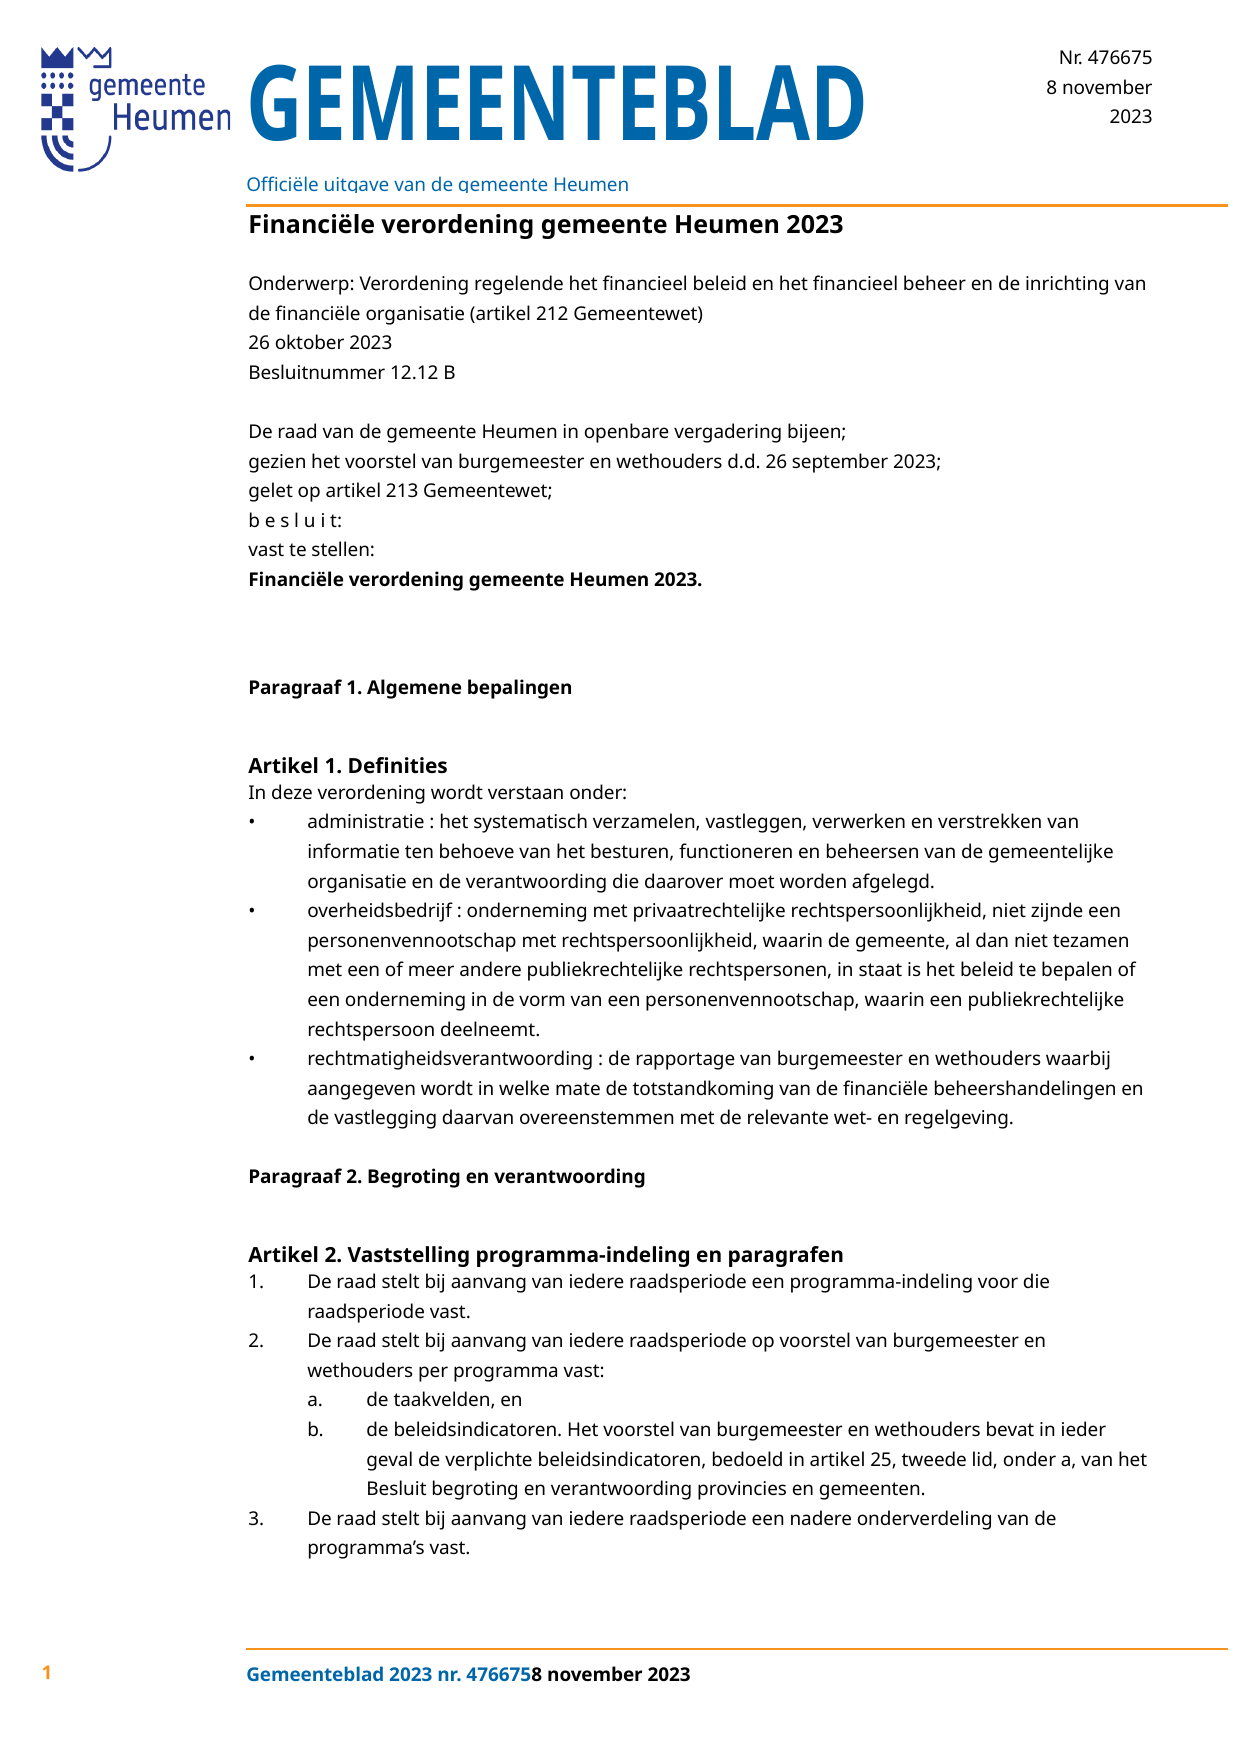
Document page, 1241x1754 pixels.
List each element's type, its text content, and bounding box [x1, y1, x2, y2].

list administratie : het systematisch verzamelen, vastleggen, verwerken en verstrekken van informatie ten behoeve van het besturen, functioneren en beheersen van de gemeentelijke organisatie en de verantwoording die daarover moet worden afgelegd. [248, 809, 1152, 894]
text Paragraaf 2. Begroting en verantwoording [248, 1164, 1152, 1189]
text Artikel 2. Vaststelling programma-indeling en paragrafen [248, 1240, 1152, 1268]
list De raad stelt bij aanvang van iedere raadsperiode een nadere onderverdeling van de programma’s vast. [248, 1505, 1152, 1560]
text Financiële verordening gemeente Heumen 2023. [248, 566, 1152, 592]
text De raad van de gemeente Heumen in openbare vergadering bijeen; [248, 418, 1152, 444]
text Financiële verordening gemeente Heumen 2023 [248, 207, 1152, 241]
list De raad stelt bij aanvang van iedere raadsperiode op voorstel van burgemeester en wethouders per programma vast: [248, 1327, 1152, 1383]
text Artikel 1. Definities [248, 751, 1152, 779]
text Onderwerp: Verordening regelende het financieel beleid en het financieel beheer en de inrichting van de financiële organisatie (artikel 212 Gemeentewet) [248, 270, 1152, 326]
text In deze verordening wordt verstaan onder: [248, 779, 1152, 805]
list De raad stelt bij aanvang van iedere raadsperiode een programma-indeling voor die raadsperiode vast. [248, 1268, 1152, 1324]
text 26 oktober 2023 [248, 329, 1152, 355]
list de beleidsindicatoren. Het voorstel van burgemeester en wethouders bevat in ieder geval de verplichte beleidsindicatoren, bedoeld in artikel 25, tweede lid, onder a, van het Besluit begroting en verantwoording provincies en gemeenten. [307, 1416, 1152, 1501]
list de taakvelden, en [307, 1387, 1152, 1412]
text vast te stellen: [248, 537, 1152, 562]
list rechtmatigheidsverantwoording : de rapportage van burgemeester en wethouders waarbij aangegeven wordt in welke mate de totstandkoming van de financiële beheershandelingen en de vastlegging daarvan overeenstemmen met de relevante wet- en regelgeving. [248, 1045, 1152, 1130]
text Besluitnummer 12.12 B [248, 359, 1152, 385]
text Paragraaf 1. Algemene bepalingen [248, 674, 1152, 700]
text b e s l u i t: [248, 507, 1152, 533]
text gelet op artikel 213 Gemeentewet; [248, 477, 1152, 503]
list overheidsbedrijf : onderneming met privaatrechtelijke rechtspersoonlijkheid, niet zijnde een personenvennootschap met rechtspersoonlijkheid, waarin de gemeente, al dan niet tezamen met een of meer andere publiekrechtelijke rechtspersonen, in staat is het beleid te bepalen of een onderneming in de vorm van een personenvennootschap, waarin een publiekrechtelijke rechtspersoon deelneemt. [248, 897, 1152, 1042]
picture [41, 47, 231, 172]
text gezien het voorstel van burgemeester en wethouders d.d. 26 september 2023; [248, 448, 1152, 473]
